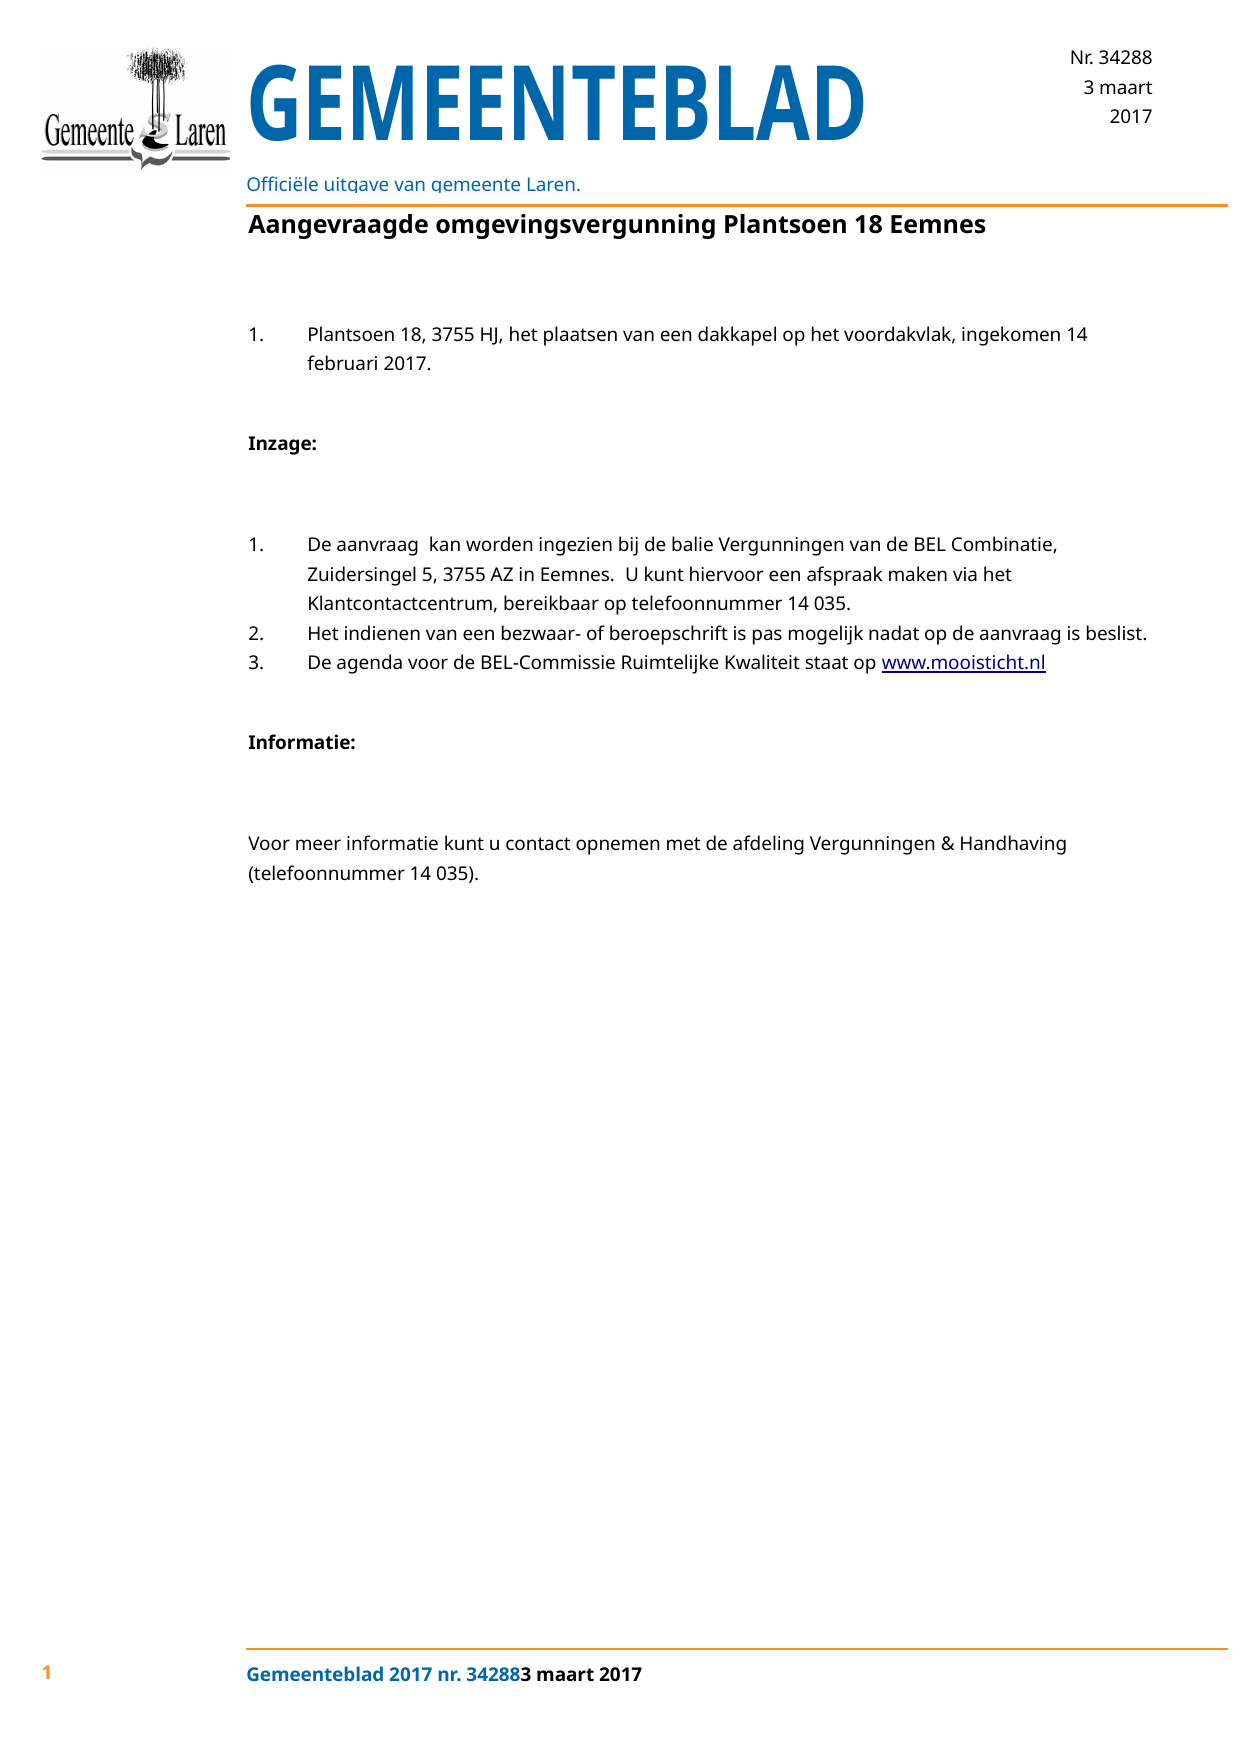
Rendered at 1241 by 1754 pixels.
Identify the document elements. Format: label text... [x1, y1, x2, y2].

list De aanvraag kan worden ingezien bij de balie Vergunningen van de BEL Combinatie, Zuidersingel 5, 3755 AZ in Eemnes. U kunt hiervoor een afspraak maken via het Klantcontactcentrum, bereikbaar op telefoonnummer 14 035. [248, 531, 1152, 616]
list De agenda voor de BEL-Commissie Ruimtelijke Kwaliteit staat op www.mooisticht.nl [248, 649, 1152, 675]
list Plantsoen 18, 3755 HJ, het plaatsen van een dakkapel op het voordakvlak, ingekomen 14 februari 2017. [248, 321, 1152, 376]
text Voor meer informatie kunt u contact opnemen met de afdeling Vergunningen & Handhaving (telefoonnummer 14 035). [248, 830, 1152, 886]
text Informatie: [248, 729, 1152, 755]
text Inzage: [248, 430, 1152, 456]
list Het indienen van een bezwaar- of beroepschrift is pas mogelijk nadat op de aanvraag is beslist. [248, 620, 1152, 646]
text Aangevraagde omgevingsvergunning Plantsoen 18 Eemnes [248, 207, 1152, 241]
picture [41, 47, 231, 172]
